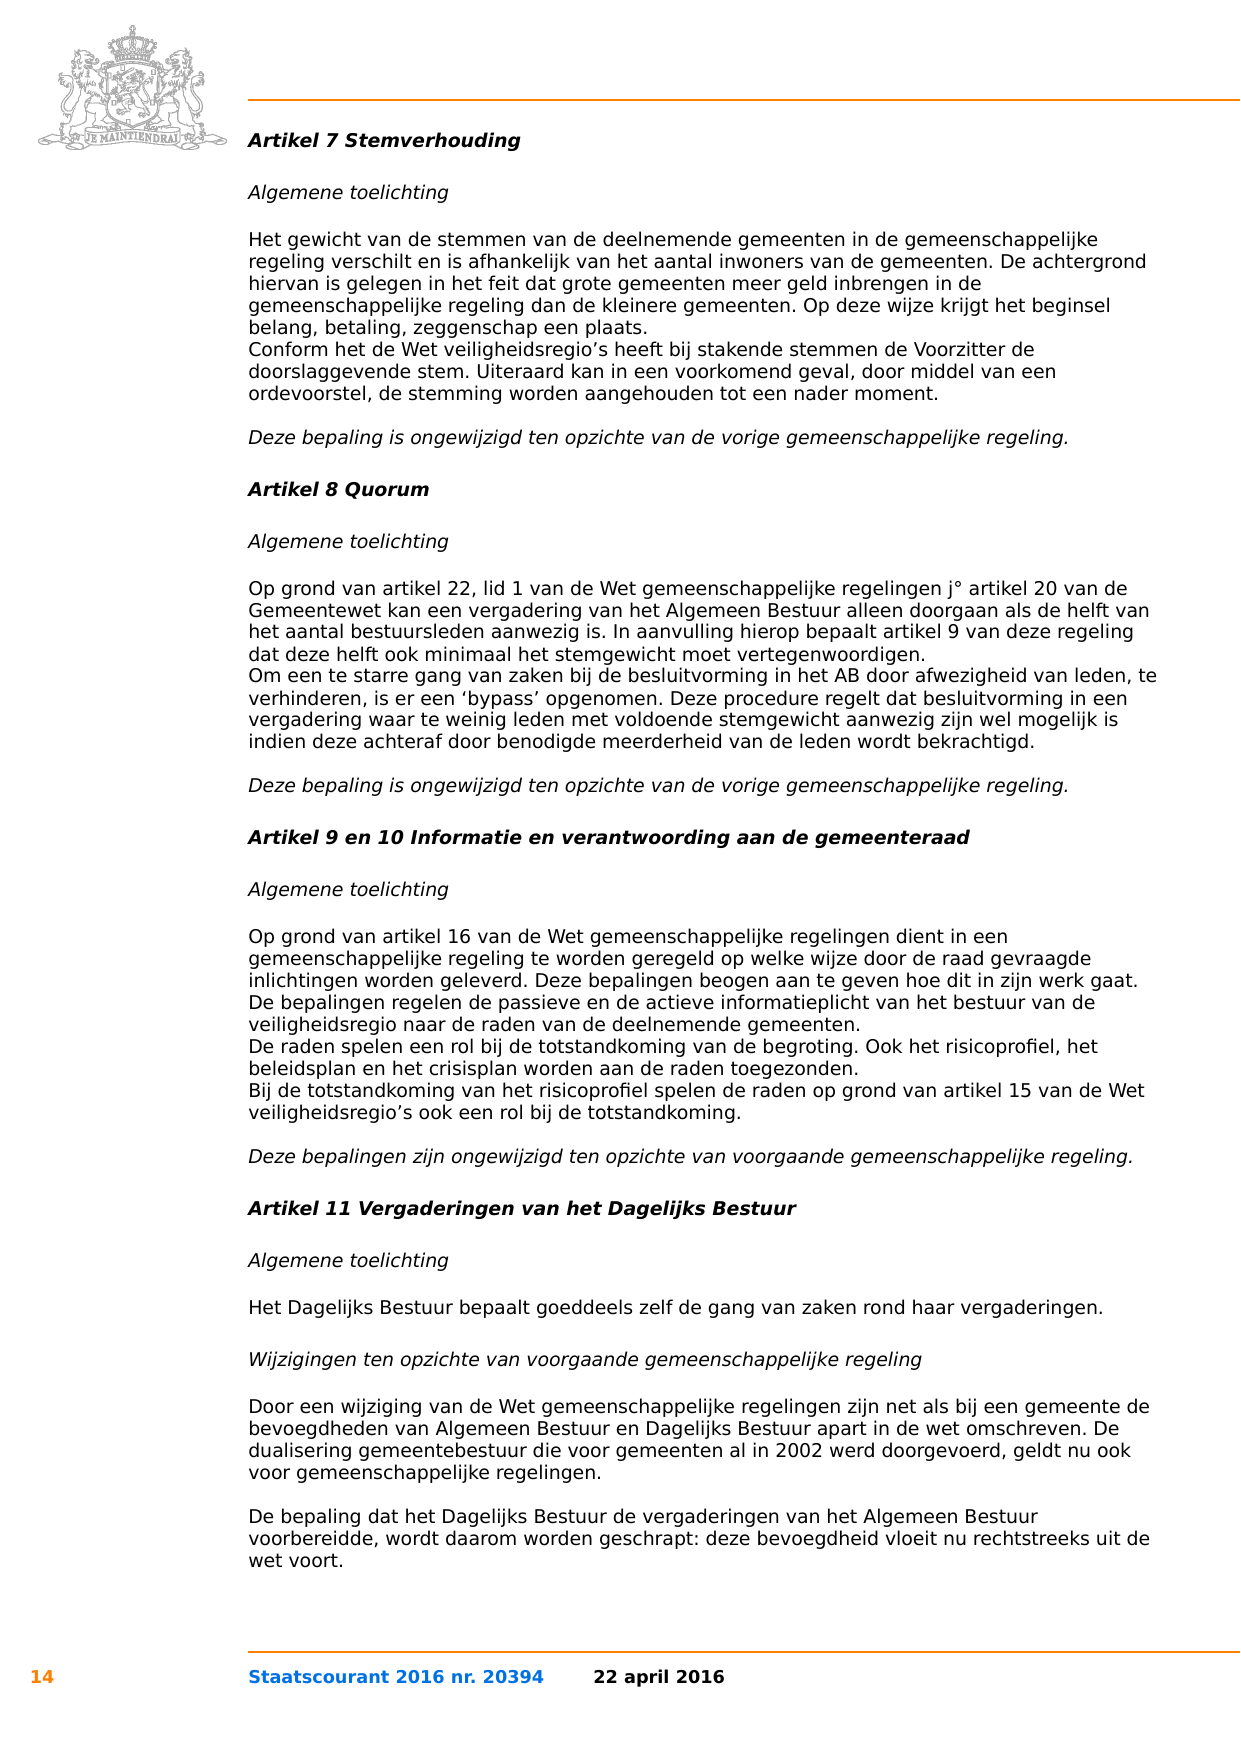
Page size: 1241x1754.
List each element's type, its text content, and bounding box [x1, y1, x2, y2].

subtitle Artikel 8 Quorum [248, 478, 1163, 501]
text Het Dagelijks Bestuur bepaalt goeddeels zelf de gang van zaken rond haar vergaderingen. [248, 1297, 1163, 1319]
text Deze bepaling is ongewijzigd ten opzichte van de vorige gemeenschappelijke regeling. [248, 427, 1163, 448]
text Conform het de Wet veiligheidsregio’s heeft bij stakende stemmen de Voorzitter de doorslaggevende stem. Uiteraard kan in een voorkomend geval, door middel van een ordevoorstel, de stemming worden aangehouden tot een nader moment. [248, 339, 1163, 405]
subtitle Artikel 11 Vergaderingen van het Dagelijks Bestuur [248, 1198, 1163, 1220]
text Het gewicht van de stemmen van de deelnemende gemeenten in de gemeenschappelijke regeling verschilt en is afhankelijk van het aantal inwoners van de gemeenten. De achtergrond hiervan is gelegen in het feit dat grote gemeenten meer geld inbrengen in de gemeenschappelijke regeling dan de kleinere gemeenten. Op deze wijze krijgt het beginsel belang, betaling, zeggenschap een plaats. [248, 229, 1163, 339]
subtitle Algemene toelichting [248, 879, 1163, 901]
text Deze bepalingen zijn ongewijzigd ten opzichte van voorgaande gemeenschappelijke regeling. [248, 1146, 1163, 1168]
subtitle Artikel 7 Stemverhouding [248, 130, 1163, 152]
text De raden spelen een rol bij de totstandkoming van de begroting. Ook het risicoprofiel, het beleidsplan en het crisisplan worden aan de raden toegezonden. [248, 1036, 1163, 1080]
text Door een wijziging van de Wet gemeenschappelijke regelingen zijn net als bij een gemeente de bevoegdheden van Algemeen Bestuur en Dagelijks Bestuur apart in de wet omschreven. De dualisering gemeentebestuur die voor gemeenten al in 2002 werd doorgevoerd, geldt nu ook voor gemeenschappelijke regelingen. [248, 1396, 1163, 1484]
text De bepalingen regelen de passieve en de actieve informatieplicht van het bestuur van de veiligheidsregio naar de raden van de deelnemende gemeenten. [248, 992, 1163, 1036]
text Op grond van artikel 16 van de Wet gemeenschappelijke regelingen dient in een gemeenschappelijke regeling te worden geregeld op welke wijze door de raad gevraagde inlichtingen worden geleverd. Deze bepalingen beogen aan te geven hoe dit in zijn werk gaat. [248, 926, 1163, 992]
subtitle Algemene toelichting [248, 531, 1163, 552]
text De bepaling dat het Dagelijks Bestuur de vergaderingen van het Algemeen Bestuur voorbereidde, wordt daarom worden geschrapt: deze bevoegdheid vloeit nu rechtstreeks uit de wet voort. [248, 1506, 1163, 1571]
subtitle Artikel 9 en 10 Informatie en verantwoording aan de gemeenteraad [248, 827, 1163, 849]
text Op grond van artikel 22, lid 1 van de Wet gemeenschappelijke regelingen j° artikel 20 van de Gemeentewet kan een vergadering van het Algemeen Bestuur alleen doorgaan als de helft van het aantal bestuursleden aanwezig is. In aanvulling hierop bepaalt artikel 9 van deze regeling dat deze helft ook minimaal het stemgewicht moet vertegenwoordigen. [248, 577, 1163, 665]
subtitle Wijzigingen ten opzichte van voorgaande gemeenschappelijke regeling [248, 1349, 1163, 1371]
subtitle Algemene toelichting [248, 182, 1163, 204]
subtitle Algemene toelichting [248, 1250, 1163, 1272]
picture [38, 25, 227, 150]
text Om een te starre gang van zaken bij de besluitvorming in het AB door afwezigheid van leden, te verhinderen, is er een ‘bypass’ opgenomen. Deze procedure regelt dat besluitvorming in een vergadering waar te weinig leden met voldoende stemgewicht aanwezig zijn wel mogelijk is indien deze achteraf door benodigde meerderheid van de leden wordt bekrachtigd. [248, 665, 1163, 753]
text Bij de totstandkoming van het risicoprofiel spelen de raden op grond van artikel 15 van de Wet veiligheidsregio’s ook een rol bij de totstandkoming. [248, 1080, 1163, 1124]
text Deze bepaling is ongewijzigd ten opzichte van de vorige gemeenschappelijke regeling. [248, 775, 1163, 797]
